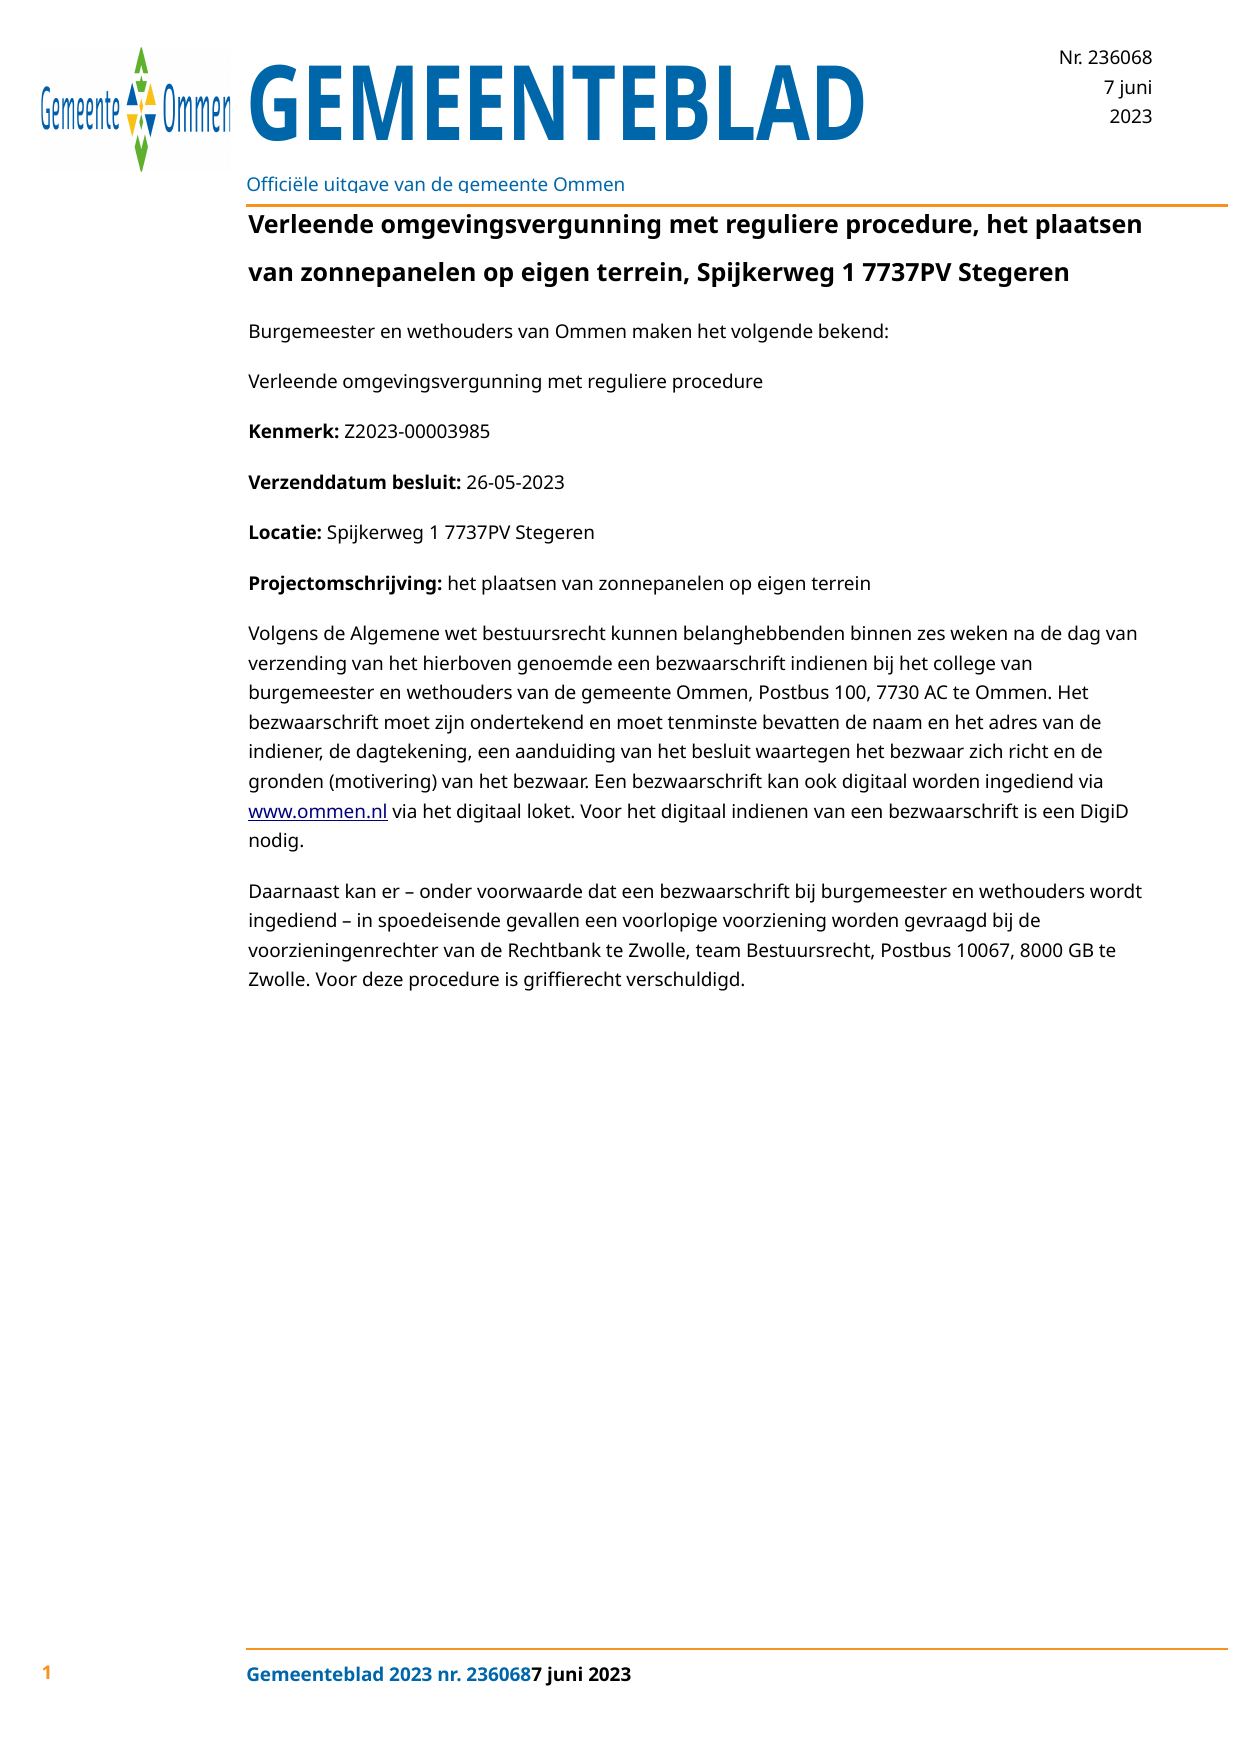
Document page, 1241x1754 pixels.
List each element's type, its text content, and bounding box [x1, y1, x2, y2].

text Daarnaast kan er – onder voorwaarde dat een bezwaarschrift bij burgemeester en wethouders wordt ingediend – in spoedeisende gevallen een voorlopige voorziening worden gevraagd bij de voorzieningenrechter van de Rechtbank te Zwolle, team Bestuursrecht, Postbus 10067, 8000 GB te Zwolle. Voor deze procedure is griffierecht verschuldigd. [248, 878, 1152, 992]
text Projectomschrijving: het plaatsen van zonnepanelen op eigen terrein [248, 570, 1152, 596]
text Verleende omgevingsvergunning met reguliere procedure, het plaatsen van zonnepanelen op eigen terrein, Spijkerweg 1 7737PV Stegeren [248, 207, 1152, 288]
text Locatie: Spijkerweg 1 7737PV Stegeren [248, 519, 1152, 545]
text Verleende omgevingsvergunning met reguliere procedure [248, 368, 1152, 394]
picture [41, 47, 231, 172]
text Kenmerk: Z2023-00003985 [248, 419, 1152, 444]
text Burgemeester en wethouders van Ommen maken het volgende bekend: [248, 318, 1152, 344]
text Volgens de Algemene wet bestuursrecht kunnen belanghebbenden binnen zes weken na de dag van verzending van het hierboven genoemde een bezwaarschrift indienen bij het college van burgemeester en wethouders van de gemeente Ommen, Postbus 100, 7730 AC te Ommen. Het bezwaarschrift moet zijn ondertekend en moet tenminste bevatten de naam en het adres van de indiener, de dagtekening, een aanduiding van het besluit waartegen het bezwaar zich richt en de gronden (motivering) van het bezwaar. Een bezwaarschrift kan ook digitaal worden ingediend via www.ommen.nl via het digitaal loket. Voor het digitaal indienen van een bezwaarschrift is een DigiD nodig. [248, 620, 1152, 853]
text Verzenddatum besluit: 26-05-2023 [248, 469, 1152, 495]
